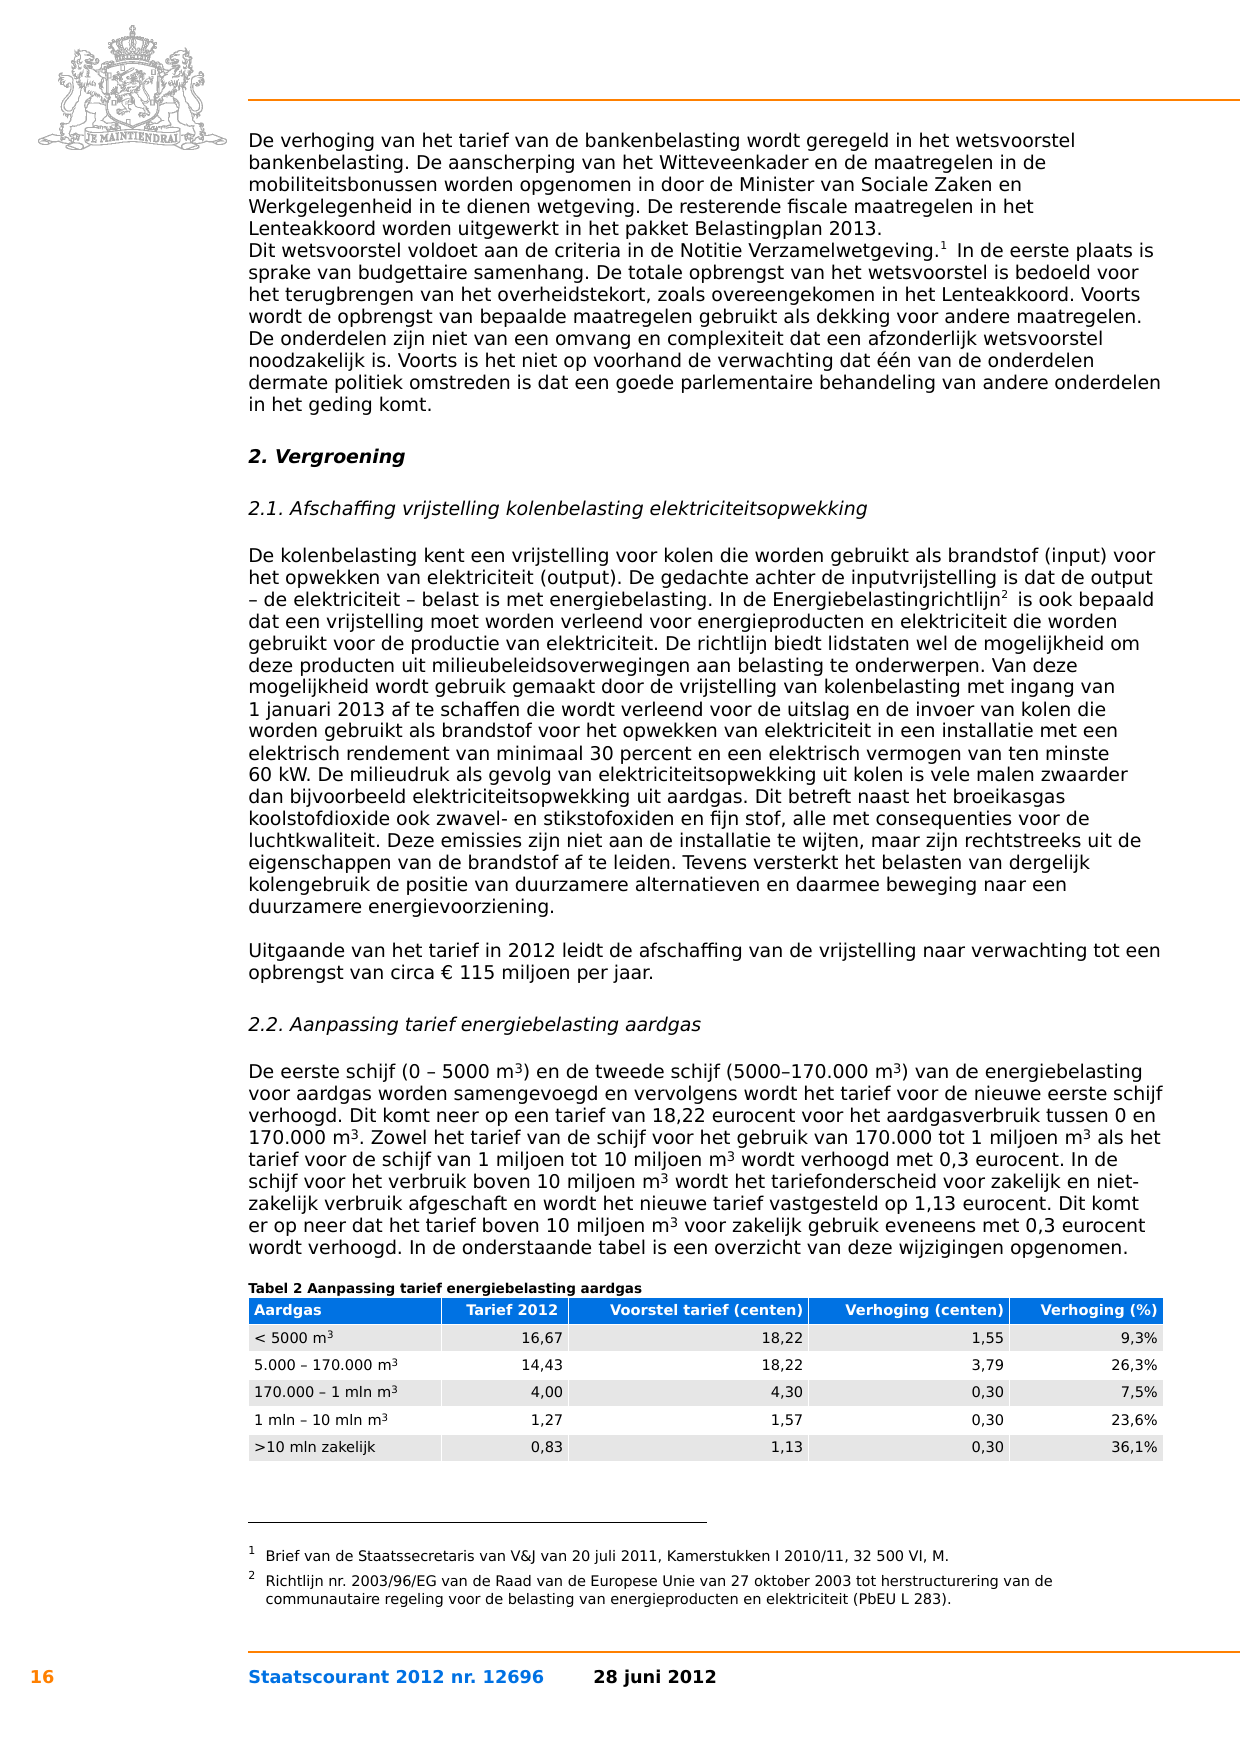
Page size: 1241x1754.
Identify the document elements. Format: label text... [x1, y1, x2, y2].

table_cell 3,79 [809, 1352, 1009, 1379]
subtitle 2. Vergroening [248, 446, 1163, 468]
table_cell 1,55 [809, 1325, 1009, 1351]
subtitle 2.2. Aanpassing tarief energiebelasting aardgas [248, 1014, 1163, 1036]
table_cell 7,5% [1010, 1380, 1163, 1406]
table_cell 26,3% [1010, 1352, 1163, 1379]
text Richtlijn nr. 2003/96/EG van de Raad van de Europese Unie van 27 oktober 2003 tot herstructurering van de communautaire regeling voor de belasting van energieproducten en elektriciteit (PbEU L 283). [248, 1569, 1163, 1608]
subtitle 2.1. Afschaffing vrijstelling kolenbelasting elektriciteitsopwekking [248, 498, 1163, 519]
table_cell 18,22 [569, 1352, 808, 1379]
table_cell 18,22 [569, 1325, 808, 1351]
table_cell 1 mln – 10 mln m3 [249, 1407, 441, 1433]
table_cell 170.000 – 1 mln m3 [249, 1380, 441, 1406]
picture [38, 25, 227, 150]
table_header Tabel 2 Aanpassing tarief energiebelasting aardgas [248, 1281, 1163, 1296]
text De kolenbelasting kent een vrijstelling voor kolen die worden gebruikt als brandstof (input) voor het opwekken van elektriciteit (output). De gedachte achter de inputvrijstelling is dat de output – de elektriciteit – belast is met energiebelasting. In de Energiebelastingrichtlijn is ook bepaald dat een vrijstelling moet worden verleend voor energieproducten en elektriciteit die worden gebruikt voor de productie van elektriciteit. De richtlijn biedt lidstaten wel de mogelijkheid om deze producten uit milieubeleidsoverwegingen aan belasting te onderwerpen. Van deze mogelijkheid wordt gebruik gemaakt door de vrijstelling van kolenbelasting met ingang van 1 januari 2013 af te schaffen die wordt verleend voor de uitslag en de invoer van kolen die worden gebruikt als brandstof voor het opwekken van elektriciteit in een installatie met een elektrisch rendement van minimaal 30 percent en een elektrisch vermogen van ten minste 60 kW. De milieudruk als gevolg van elektriciteitsopwekking uit kolen is vele malen zwaarder dan bijvoorbeeld elektriciteitsopwekking uit aardgas. Dit betreft naast het broeikasgas koolstofdioxide ook zwavel- en stikstofoxiden en fijn stof, alle met consequenties voor de luchtkwaliteit. Deze emissies zijn niet aan de installatie te wijten, maar zijn rechtstreeks uit de eigenschappen van de brandstof af te leiden. Tevens versterkt het belasten van dergelijk kolengebruik de positie van duurzamere alternatieven en daarmee beweging naar een duurzamere energievoorziening. [248, 544, 1163, 918]
text De verhoging van het tarief van de bankenbelasting wordt geregeld in het wetsvoorstel bankenbelasting. De aanscherping van het Witteveenkader en de maatregelen in de mobiliteitsbonussen worden opgenomen in door de Minister van Sociale Zaken en Werkgelegenheid in te dienen wetgeving. De resterende fiscale maatregelen in het Lenteakkoord worden uitgewerkt in het pakket Belastingplan 2013. [248, 130, 1163, 240]
table_cell 0,30 [809, 1435, 1009, 1461]
table_cell 0,83 [442, 1435, 568, 1461]
table_cell Aardgas [249, 1298, 441, 1324]
text De eerste schijf (0 – 5000 m3) en de tweede schijf (5000–170.000 m3) van de energiebelasting voor aardgas worden samengevoegd en vervolgens wordt het tarief voor de nieuwe eerste schijf verhoogd. Dit komt neer op een tarief van 18,22 eurocent voor het aardgasverbruik tussen 0 en 170.000 m3. Zowel het tarief van de schijf voor het gebruik van 170.000 tot 1 miljoen m3 als het tarief voor de schijf van 1 miljoen tot 10 miljoen m3 wordt verhoogd met 0,3 eurocent. In de schijf voor het verbruik boven 10 miljoen m3 wordt het tariefonderscheid voor zakelijk en niet-zakelijk verbruik afgeschaft en wordt het nieuwe tarief vastgesteld op 1,13 eurocent. Dit komt er op neer dat het tarief boven 10 miljoen m3 voor zakelijk gebruik eveneens met 0,3 eurocent wordt verhoogd. In de onderstaande tabel is een overzicht van deze wijzigingen opgenomen. [248, 1061, 1163, 1259]
table_cell 16,67 [442, 1325, 568, 1351]
table_cell Tarief 2012 [442, 1298, 568, 1324]
table_cell 23,6% [1010, 1407, 1163, 1433]
table_cell 14,43 [442, 1352, 568, 1379]
table_cell 1,13 [569, 1435, 808, 1461]
text Brief van de Staatssecretaris van V&J van 20 juli 2011, Kamerstukken I 2010/11, 32 500 VI, M. [248, 1544, 1163, 1566]
table_cell 1,27 [442, 1407, 568, 1433]
table_cell 1,57 [569, 1407, 808, 1433]
table_cell 5.000 – 170.000 m3 [249, 1352, 441, 1379]
table_cell 9,3% [1010, 1325, 1163, 1351]
table_cell Verhoging (centen) [809, 1298, 1009, 1324]
table_cell 4,30 [569, 1380, 808, 1406]
table_cell 4,00 [442, 1380, 568, 1406]
text Dit wetsvoorstel voldoet aan de criteria in de Notitie Verzamelwetgeving. In de eerste plaats is sprake van budgettaire samenhang. De totale opbrengst van het wetsvoorstel is bedoeld voor het terugbrengen van het overheidstekort, zoals overeengekomen in het Lenteakkoord. Voorts wordt de opbrengst van bepaalde maatregelen gebruikt als dekking voor andere maatregelen. De onderdelen zijn niet van een omvang en complexiteit dat een afzonderlijk wetsvoorstel noodzakelijk is. Voorts is het niet op voorhand de verwachting dat één van de onderdelen dermate politiek omstreden is dat een goede parlementaire behandeling van andere onderdelen in het geding komt. [248, 240, 1163, 416]
table_cell Voorstel tarief (centen) [569, 1298, 808, 1324]
table_cell 36,1% [1010, 1435, 1163, 1461]
table_cell Verhoging (%) [1010, 1298, 1163, 1324]
table_cell >10 mln zakelijk [249, 1435, 441, 1461]
table_cell 0,30 [809, 1380, 1009, 1406]
table_cell < 5000 m3 [249, 1325, 441, 1351]
text Uitgaande van het tarief in 2012 leidt de afschaffing van de vrijstelling naar verwachting tot een opbrengst van circa € 115 miljoen per jaar. [248, 940, 1163, 984]
table_cell 0,30 [809, 1407, 1009, 1433]
